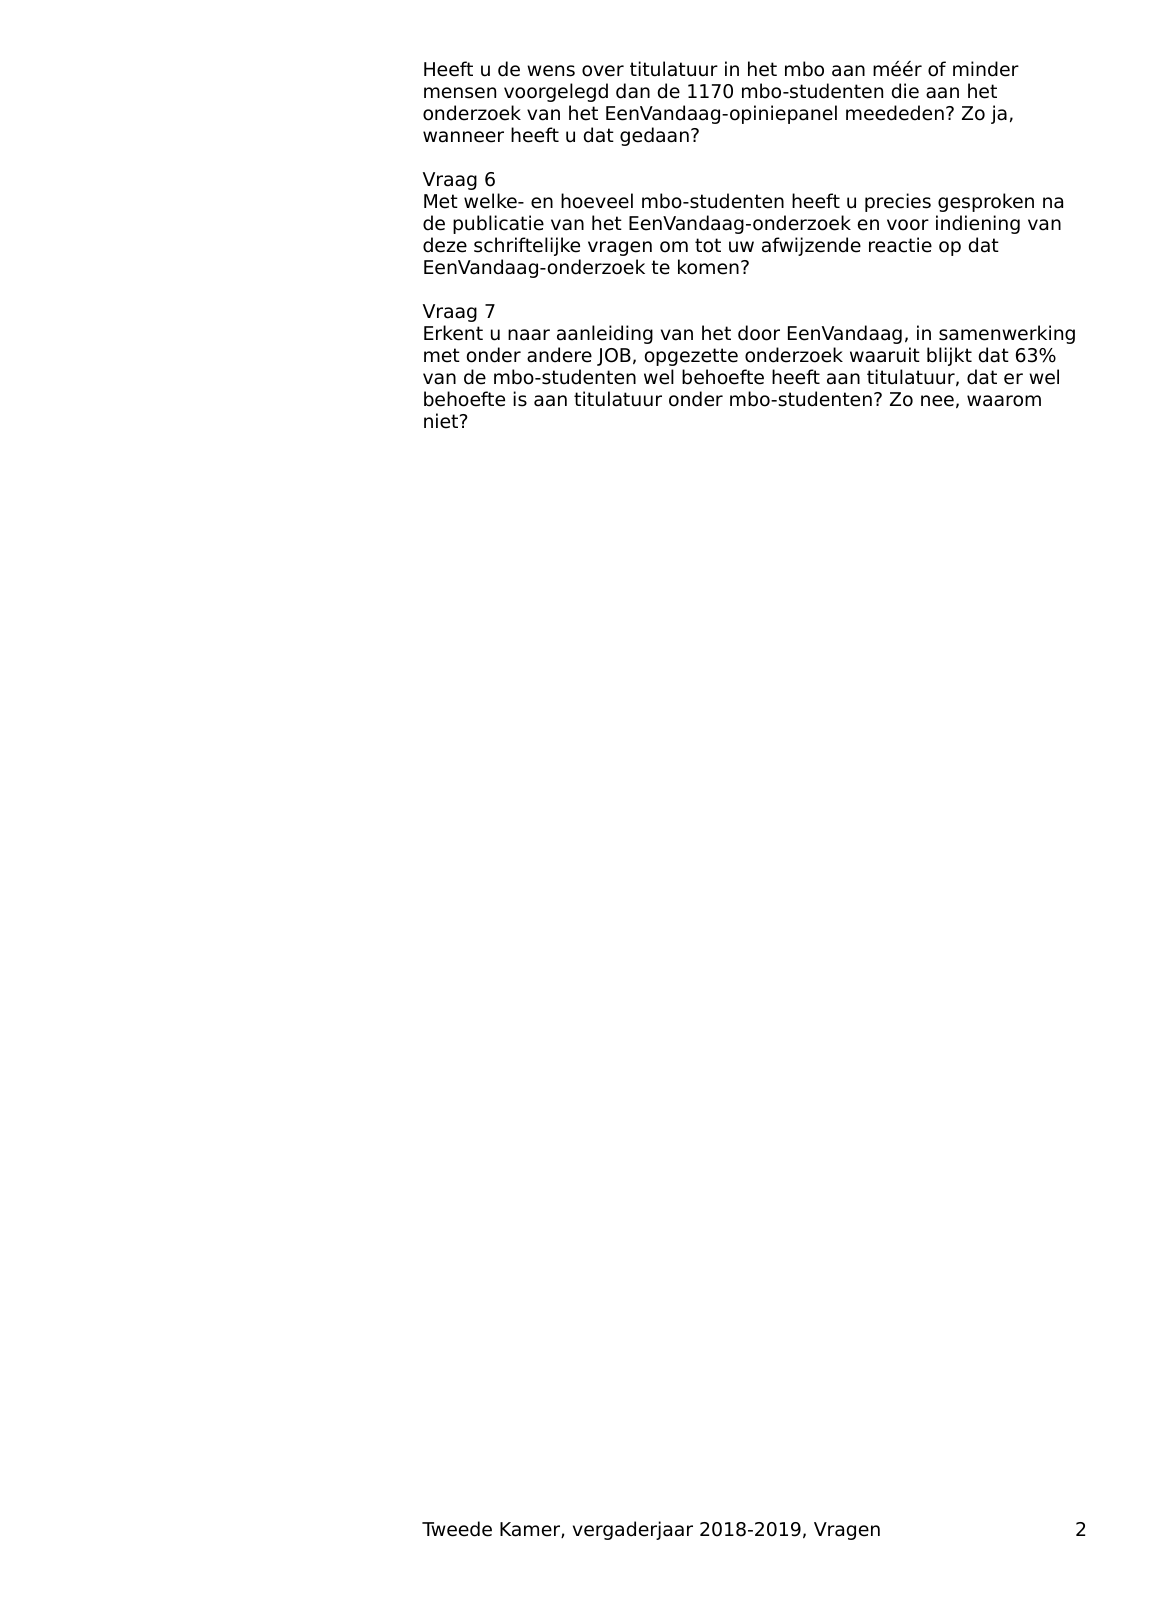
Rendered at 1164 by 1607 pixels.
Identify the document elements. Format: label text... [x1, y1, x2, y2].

text Erkent u naar aanleiding van het door EenVandaag, in samenwerking met onder andere JOB, opgezette onderzoek waaruit blijkt dat 63% van de mbo-studenten wel behoefte heeft aan titulatuur, dat er wel behoefte is aan titulatuur onder mbo-studenten? Zo nee, waarom niet? [422, 323, 1087, 433]
text Vraag 7 [422, 301, 1087, 323]
text Vraag 6 [422, 169, 1087, 191]
text Heeft u de wens over titulatuur in het mbo aan méér of minder mensen voorgelegd dan de 1170 mbo-studenten die aan het onderzoek van het EenVandaag-opiniepanel meededen? Zo ja, wanneer heeft u dat gedaan? [422, 59, 1087, 147]
text Met welke- en hoeveel mbo-studenten heeft u precies gesproken na de publicatie van het EenVandaag-onderzoek en voor indiening van deze schriftelijke vragen om tot uw afwijzende reactie op dat EenVandaag-onderzoek te komen? [422, 191, 1087, 279]
